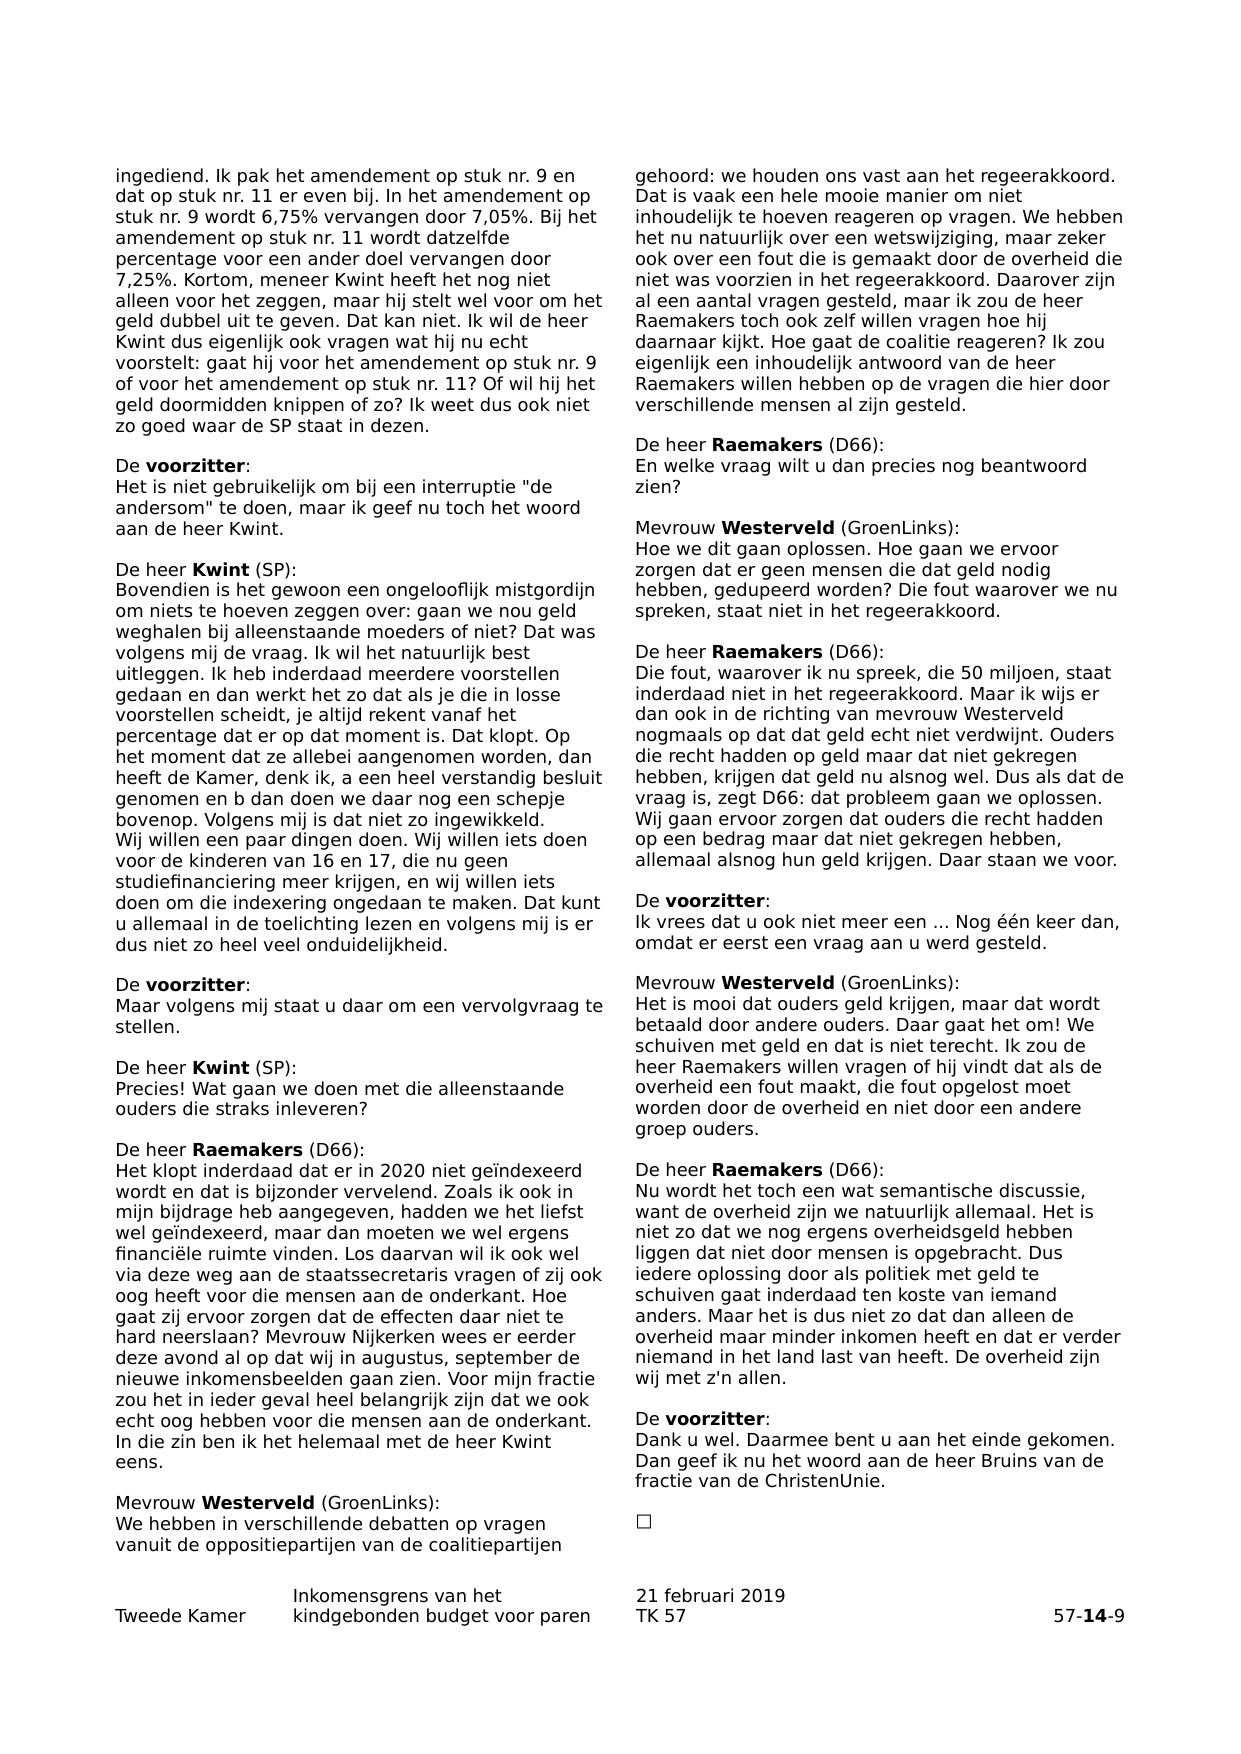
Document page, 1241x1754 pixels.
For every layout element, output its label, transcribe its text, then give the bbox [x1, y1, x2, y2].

text gehoord: we houden ons vast aan het regeerakkoord. Dat is vaak een hele mooie manier om niet inhoudelijk te hoeven reageren op vragen. We hebben het nu natuurlijk over een wetswijziging, maar zeker ook over een fout die is gemaakt door de overheid die niet was voorzien in het regeerakkoord. Daarover zijn al een aantal vragen gesteld, maar ik zou de heer Raemakers toch ook zelf willen vragen hoe hij daarnaar kijkt. Hoe gaat de coalitie reageren? Ik zou eigenlijk een inhoudelijk antwoord van de heer Raemakers willen hebben op de vragen die hier door verschillende mensen al zijn gesteld. [635, 165, 1125, 415]
text Hoe we dit gaan oplossen. Hoe gaan we ervoor zorgen dat er geen mensen die dat geld nodig hebben, gedupeerd worden? Die fout waarover we nu spreken, staat niet in het regeerakkoord. [635, 538, 1125, 622]
text De voorzitter: [115, 456, 605, 477]
text Die fout, waarover ik nu spreek, die 50 miljoen, staat inderdaad niet in het regeerakkoord. Maar ik wijs er dan ook in de richting van mevrouw Westerveld nogmaals op dat dat geld echt niet verdwijnt. Ouders die recht hadden op geld maar dat niet gekregen hebben, krijgen dat geld nu alsnog wel. Dus als dat de vraag is, zegt D66: dat probleem gaan we oplossen. Wij gaan ervoor zorgen dat ouders die recht hadden op een bedrag maar dat niet gekregen hebben, allemaal alsnog hun geld krijgen. Daar staan we voor. [635, 662, 1125, 871]
text De heer Raemakers (D66): [635, 1160, 1125, 1181]
text Mevrouw Westerveld (GroenLinks): [635, 973, 1125, 994]
text Maar volgens mij staat u daar om een vervolgvraag te stellen. [115, 996, 605, 1037]
text Wij willen een paar dingen doen. Wij willen iets doen voor de kinderen van 16 en 17, die nu geen studiefinanciering meer krijgen, en wij willen iets doen om die indexering ongedaan te maken. Dat kunt u allemaal in de toelichting lezen en volgens mij is er dus niet zo heel veel onduidelijkheid. [115, 830, 605, 955]
text Ik vrees dat u ook niet meer een ... Nog één keer dan, omdat er eerst een vraag aan u werd gesteld. [635, 912, 1125, 953]
text Het klopt inderdaad dat er in 2020 niet geïndexeerd wordt en dat is bijzonder vervelend. Zoals ik ook in mijn bijdrage heb aangegeven, hadden we het liefst wel geïndexeerd, maar dan moeten we wel ergens financiële ruimte vinden. Los daarvan wil ik ook wel via deze weg aan de staatssecretaris vragen of zij ook oog heeft voor die mensen aan de onderkant. Hoe gaat zij ervoor zorgen dat de effecten daar niet te hard neerslaan? Mevrouw Nijkerken wees er eerder deze avond al op dat wij in augustus, september de nieuwe inkomensbeelden gaan zien. Voor mijn fractie zou het in ieder geval heel belangrijk zijn dat we ook echt oog hebben voor die mensen aan de onderkant. In die zin ben ik het helemaal met de heer Kwint eens. [115, 1161, 605, 1473]
text Nu wordt het toch een wat semantische discussie, want de overheid zijn we natuurlijk allemaal. Het is niet zo dat we nog ergens overheidsgeld hebben liggen dat niet door mensen is opgebracht. Dus iedere oplossing door als politiek met geld te schuiven gaat inderdaad ten koste van iemand anders. Maar het is dus niet zo dat dan alleen de overheid maar minder inkomen heeft en dat er verder niemand in het land last van heeft. De overheid zijn wij met z'n allen. [635, 1181, 1125, 1389]
text De heer Raemakers (D66): [635, 435, 1125, 456]
text ⬜ [635, 1512, 1125, 1533]
text Dank u wel. Daarmee bent u aan het einde gekomen. Dan geef ik nu het woord aan de heer Bruins van de fractie van de ChristenUnie. [635, 1429, 1125, 1492]
text De heer Raemakers (D66): [635, 642, 1125, 662]
text Mevrouw Westerveld (GroenLinks): [635, 518, 1125, 538]
text Het is niet gebruikelijk om bij een interruptie "de andersom" te doen, maar ik geef nu toch het woord aan de heer Kwint. [115, 477, 605, 539]
text De voorzitter: [635, 891, 1125, 912]
text Het is mooi dat ouders geld krijgen, maar dat wordt betaald door andere ouders. Daar gaat het om! We schuiven met geld en dat is niet terecht. Ik zou de heer Raemakers willen vragen of hij vindt dat als de overheid een fout maakt, die fout opgelost moet worden door de overheid en niet door een andere groep ouders. [635, 994, 1125, 1140]
text ingediend. Ik pak het amendement op stuk nr. 9 en dat op stuk nr. 11 er even bij. In het amendement op stuk nr. 9 wordt 6,75% vervangen door 7,05%. Bij het amendement op stuk nr. 11 wordt datzelfde percentage voor een ander doel vervangen door 7,25%. Kortom, meneer Kwint heeft het nog niet alleen voor het zeggen, maar hij stelt wel voor om het geld dubbel uit te geven. Dat kan niet. Ik wil de heer Kwint dus eigenlijk ook vragen wat hij nu echt voorstelt: gaat hij voor het amendement op stuk nr. 9 of voor het amendement op stuk nr. 11? Of wil hij het geld doormidden knippen of zo? Ik weet dus ook niet zo goed waar de SP staat in dezen. [115, 165, 605, 436]
text De voorzitter: [635, 1409, 1125, 1429]
text Precies! Wat gaan we doen met die alleenstaande ouders die straks inleveren? [115, 1078, 605, 1120]
text De voorzitter: [115, 975, 605, 996]
text De heer Kwint (SP): [115, 1057, 605, 1078]
text De heer Raemakers (D66): [115, 1140, 605, 1161]
text Bovendien is het gewoon een ongelooflijk mistgordijn om niets te hoeven zeggen over: gaan we nou geld weghalen bij alleenstaande moeders of niet? Dat was volgens mij de vraag. Ik wil het natuurlijk best uitleggen. Ik heb inderdaad meerdere voorstellen gedaan en dan werkt het zo dat als je die in losse voorstellen scheidt, je altijd rekent vanaf het percentage dat er op dat moment is. Dat klopt. Op het moment dat ze allebei aangenomen worden, dan heeft de Kamer, denk ik, a een heel verstandig besluit genomen en b dan doen we daar nog een schepje bovenop. Volgens mij is dat niet zo ingewikkeld. [115, 580, 605, 830]
text En welke vraag wilt u dan precies nog beantwoord zien? [635, 456, 1125, 498]
text De heer Kwint (SP): [115, 559, 605, 580]
text We hebben in verschillende debatten op vragen vanuit de oppositiepartijen van de coalitiepartijen [115, 1514, 605, 1556]
text Mevrouw Westerveld (GroenLinks): [115, 1493, 605, 1514]
